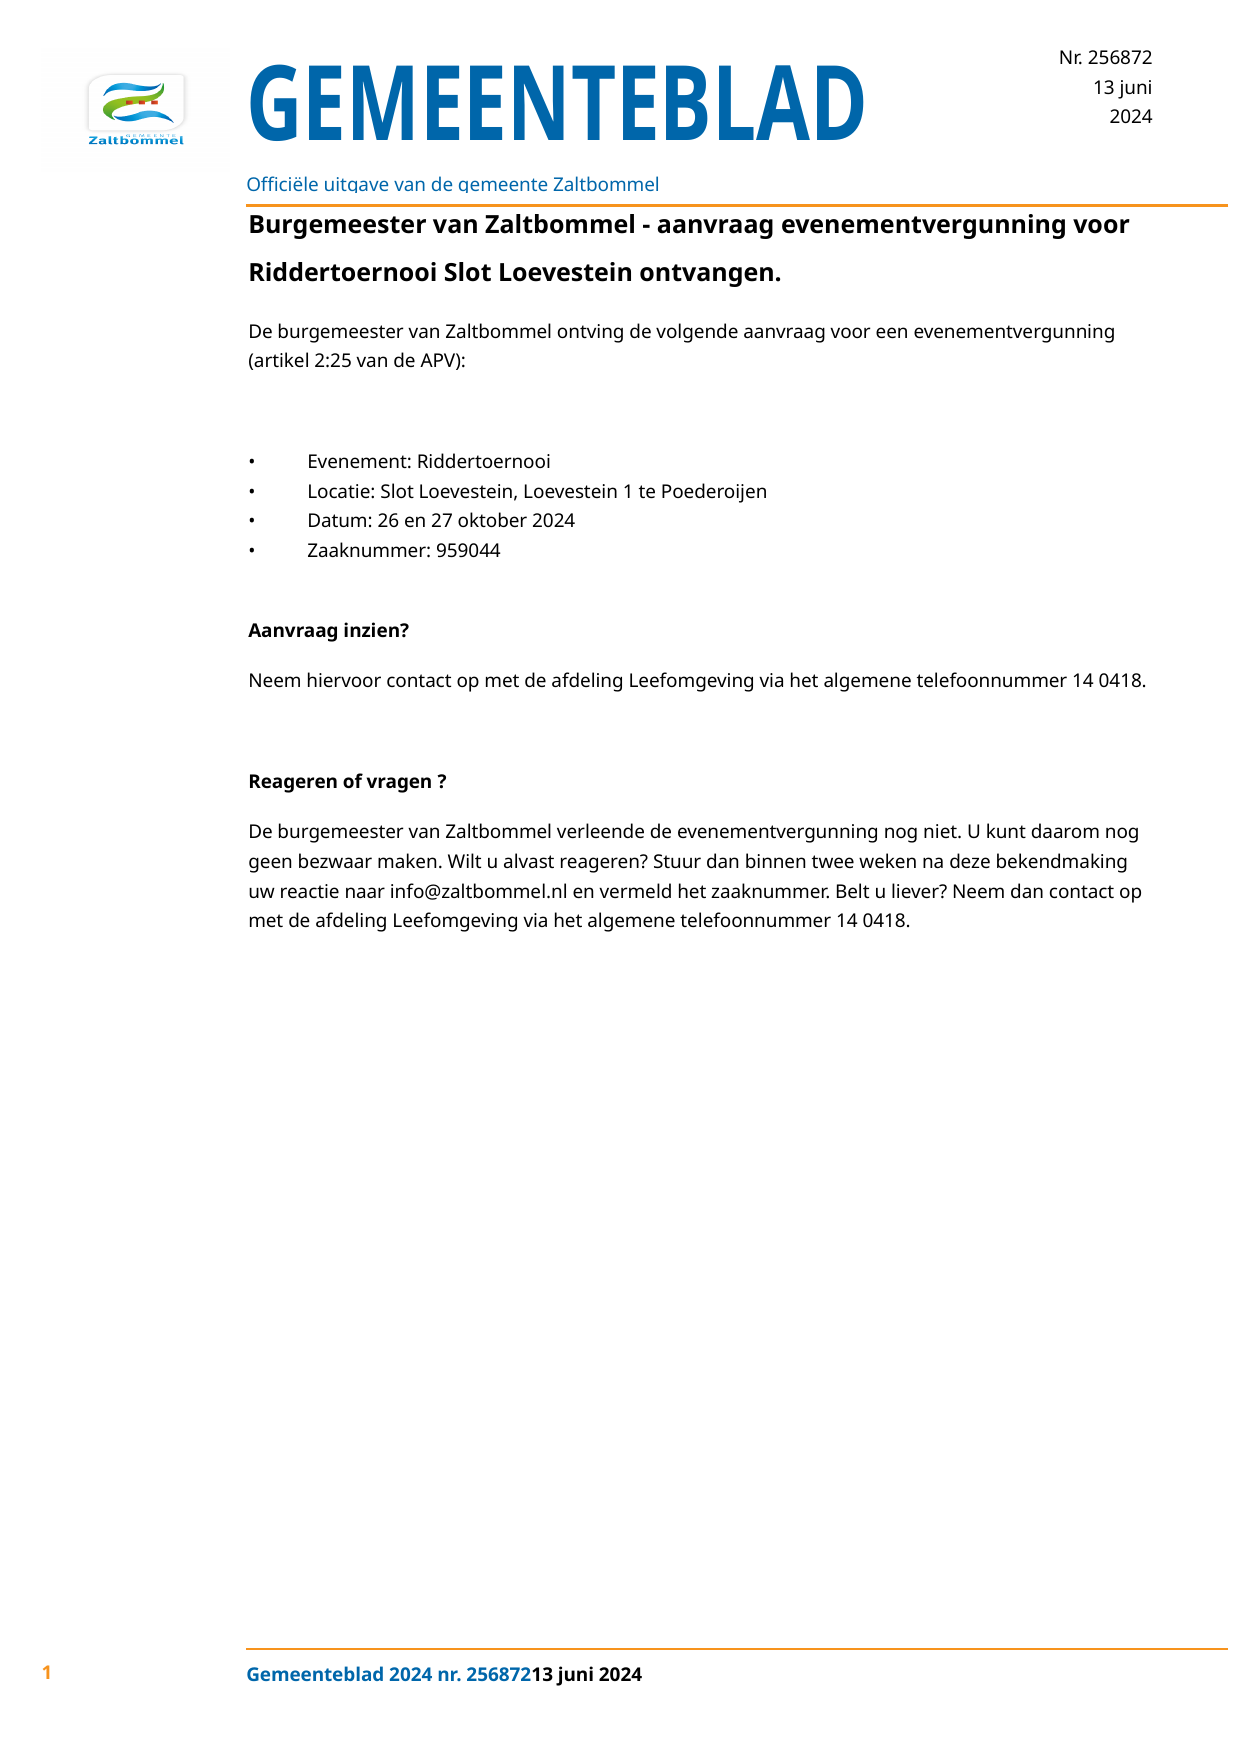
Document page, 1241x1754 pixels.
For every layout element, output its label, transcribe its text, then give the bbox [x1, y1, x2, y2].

list Datum: 26 en 27 oktober 2024 [248, 507, 1152, 533]
list Evenement: Riddertoernooi [248, 448, 1152, 474]
picture [41, 47, 231, 172]
text Reageren of vragen ? [248, 768, 1152, 794]
list Zaaknummer: 959044 [248, 537, 1152, 563]
text De burgemeester van Zaltbommel verleende de evenementvergunning nog niet. U kunt daarom nog geen bezwaar maken. Wilt u alvast reageren? Stuur dan binnen twee weken na deze bekendmaking uw reactie naar info@zaltbommel.nl en vermeld het zaaknummer. Belt u liever? Neem dan contact op met de afdeling Leefomgeving via het algemene telefoonnummer 14 0418. [248, 819, 1152, 933]
text Burgemeester van Zaltbommel - aanvraag evenementvergunning voor Riddertoernooi Slot Loevestein ontvangen. [248, 207, 1152, 288]
text Aanvraag inzien? [248, 617, 1152, 643]
list Locatie: Slot Loevestein, Loevestein 1 te Poederoijen [248, 478, 1152, 504]
text Neem hiervoor contact op met de afdeling Leefomgeving via het algemene telefoonnummer 14 0418. [248, 667, 1152, 693]
text De burgemeester van Zaltbommel ontving de volgende aanvraag voor een evenementvergunning (artikel 2:25 van de APV): [248, 318, 1152, 373]
